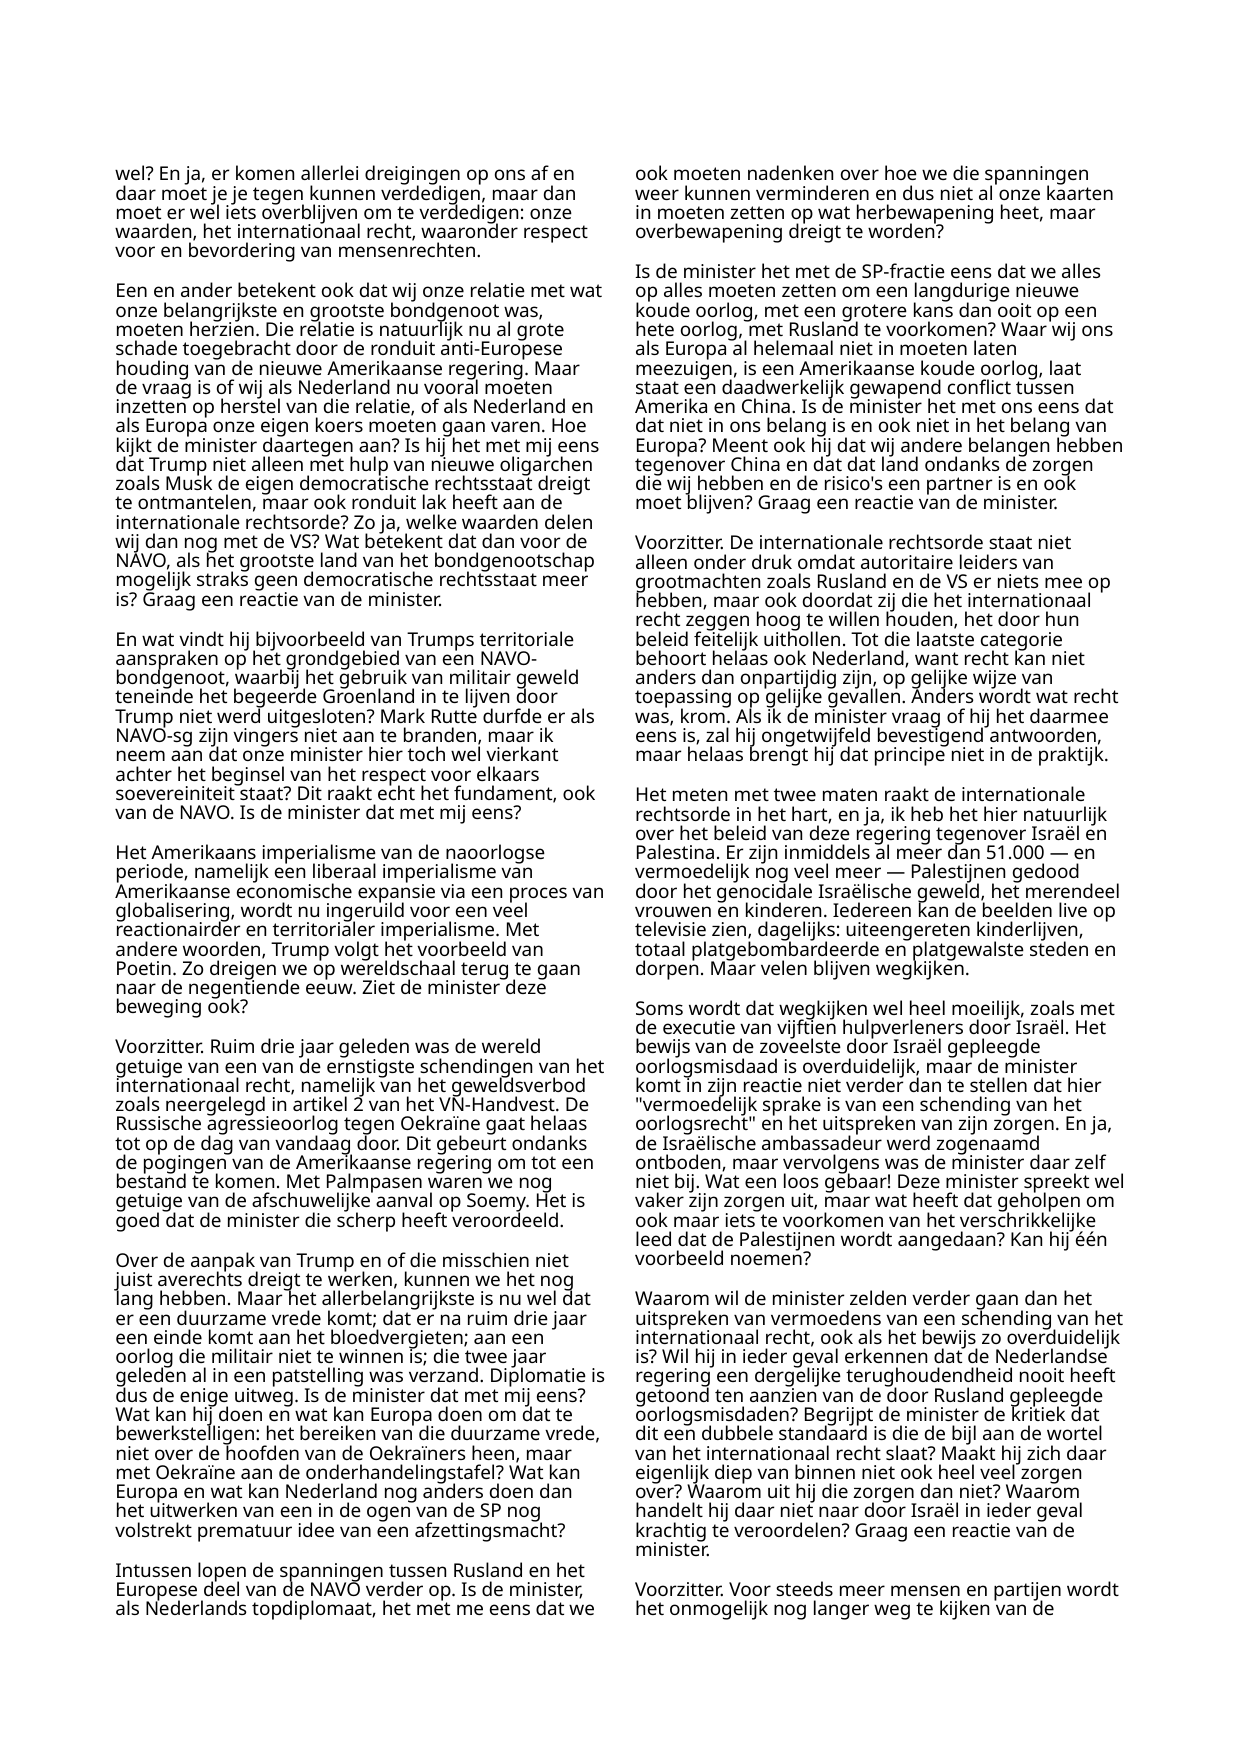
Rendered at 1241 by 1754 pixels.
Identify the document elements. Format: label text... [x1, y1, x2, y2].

text Het meten met twee maten raakt de internationale rechtsorde in het hart, en ja, ik heb het hier natuurlijk over het beleid van deze regering tegenover Israël en Palestina. Er zijn inmiddels al meer dan 51.000 — en vermoedelijk nog veel meer — Palestijnen gedood door het genocidale Israëlische geweld, het merendeel vrouwen en kinderen. Iedereen kan de beelden live op televisie zien, dagelijks: uiteengereten kinderlijven, totaal platgebombardeerde en platgewalste steden en dorpen. Maar velen blijven wegkijken. [635, 786, 1125, 979]
text ook moeten nadenken over hoe we die spanningen weer kunnen verminderen en dus niet al onze kaarten in moeten zetten op wat herbewapening heet, maar overbewapening dreigt te worden? [635, 165, 1125, 242]
text Intussen lopen de spanningen tussen Rusland en het Europese deel van de NAVO verder op. Is de minister, als Nederlands topdiplomaat, het met me eens dat we [115, 1562, 605, 1619]
text Voorzitter. Ruim drie jaar geleden was de wereld getuige van een van de ernstigste schendingen van het internationaal recht, namelijk van het geweldsverbod zoals neergelegd in artikel 2 van het VN-Handvest. De Russische agressieoorlog tegen Oekraïne gaat helaas tot op de dag van vandaag door. Dit gebeurt ondanks de pogingen van de Amerikaanse regering om tot een bestand te komen. Met Palmpasen waren we nog getuige van de afschuwelijke aanval op Soemy. Het is goed dat de minister die scherp heeft veroordeeld. [115, 1038, 605, 1231]
text Soms wordt dat wegkijken wel heel moeilijk, zoals met de executie van vijftien hulpverleners door Israël. Het bewijs van de zoveelste door Israël gepleegde oorlogsmisdaad is overduidelijk, maar de minister komt in zijn reactie niet verder dan te stellen dat hier "vermoedelijk sprake is van een schending van het oorlogsrecht" en het uitspreken van zijn zorgen. En ja, de Israëlische ambassadeur werd zogenaamd ontboden, maar vervolgens was de minister daar zelf niet bij. Wat een loos gebaar! Deze minister spreekt wel vaker zijn zorgen uit, maar wat heeft dat geholpen om ook maar iets te voorkomen van het verschrikkelijke leed dat de Palestijnen wordt aangedaan? Kan hij één voorbeeld noemen? [635, 1000, 1125, 1269]
text wel? En ja, er komen allerlei dreigingen op ons af en daar moet je je tegen kunnen verdedigen, maar dan moet er wel iets overblijven om te verdedigen: onze waarden, het internationaal recht, waaronder respect voor en bevordering van mensenrechten. [115, 165, 605, 262]
text Voorzitter. De internationale rechtsorde staat niet alleen onder druk omdat autoritaire leiders van grootmachten zoals Rusland en de VS er niets mee op hebben, maar ook doordat zij die het internationaal recht zeggen hoog te willen houden, het door hun beleid feitelijk uithollen. Tot die laatste categorie behoort helaas ook Nederland, want recht kan niet anders dan onpartijdig zijn, op gelijke wijze van toepassing op gelijke gevallen. Anders wordt wat recht was, krom. Als ik de minister vraag of hij het daarmee eens is, zal hij ongetwijfeld bevestigend antwoorden, maar helaas brengt hij dat principe niet in de praktijk. [635, 534, 1125, 766]
text Voorzitter. Voor steeds meer mensen en partijen wordt het onmogelijk nog langer weg te kijken van de [635, 1581, 1125, 1619]
text Het Amerikaans imperialisme van de naoorlogse periode, namelijk een liberaal imperialisme van Amerikaanse economische expansie via een proces van globalisering, wordt nu ingeruild voor een veel reactionairder en territorialer imperialisme. Met andere woorden, Trump volgt het voorbeeld van Poetin. Zo dreigen we op wereldschaal terug te gaan naar de negentiende eeuw. Ziet de minister deze beweging ook? [115, 844, 605, 1018]
text Over de aanpak van Trump en of die misschien niet juist averechts dreigt te werken, kunnen we het nog lang hebben. Maar het allerbelangrijkste is nu wel dat er een duurzame vrede komt; dat er na ruim drie jaar een einde komt aan het bloedvergieten; aan een oorlog die militair niet te winnen is; die twee jaar geleden al in een patstelling was verzand. Diplomatie is dus de enige uitweg. Is de minister dat met mij eens? Wat kan hij doen en wat kan Europa doen om dat te bewerkstelligen: het bereiken van die duurzame vrede, niet over de hoofden van de Oekraïners heen, maar met Oekraïne aan de onderhandelingstafel? Wat kan Europa en wat kan Nederland nog anders doen dan het uitwerken van een in de ogen van de SP nog volstrekt prematuur idee van een afzettingsmacht? [115, 1252, 605, 1541]
text Waarom wil de minister zelden verder gaan dan het uitspreken van vermoedens van een schending van het internationaal recht, ook als het bewijs zo overduidelijk is? Wil hij in ieder geval erkennen dat de Nederlandse regering een dergelijke terughoudendheid nooit heeft getoond ten aanzien van de door Rusland gepleegde oorlogsmisdaden? Begrijpt de minister de kritiek dat dit een dubbele standaard is die de bijl aan de wortel van het internationaal recht slaat? Maakt hij zich daar eigenlijk diep van binnen niet ook heel veel zorgen over? Waarom uit hij die zorgen dan niet? Waarom handelt hij daar niet naar door Israël in ieder geval krachtig te veroordelen? Graag een reactie van de minister. [635, 1290, 1125, 1560]
text Een en ander betekent ook dat wij onze relatie met wat onze belangrijkste en grootste bondgenoot was, moeten herzien. Die relatie is natuurlijk nu al grote schade toegebracht door de ronduit anti-Europese houding van de nieuwe Amerikaanse regering. Maar de vraag is of wij als Nederland nu vooral moeten inzetten op herstel van die relatie, of als Nederland en als Europa onze eigen koers moeten gaan varen. Hoe kijkt de minister daartegen aan? Is hij het met mij eens dat Trump niet alleen met hulp van nieuwe oligarchen zoals Musk de eigen democratische rechtsstaat dreigt te ontmantelen, maar ook ronduit lak heeft aan de internationale rechtsorde? Zo ja, welke waarden delen wij dan nog met de VS? Wat betekent dat dan voor de NAVO, als het grootste land van het bondgenootschap mogelijk straks geen democratische rechtsstaat meer is? Graag een reactie van de minister. [115, 282, 605, 610]
text En wat vindt hij bijvoorbeeld van Trumps territoriale aanspraken op het grondgebied van een NAVO-bondgenoot, waarbij het gebruik van militair geweld teneinde het begeerde Groenland in te lijven door Trump niet werd uitgesloten? Mark Rutte durfde er als NAVO-sg zijn vingers niet aan te branden, maar ik neem aan dat onze minister hier toch wel vierkant achter het beginsel van het respect voor elkaars soevereiniteit staat? Dit raakt echt het fundament, ook van de NAVO. Is de minister dat met mij eens? [115, 631, 605, 823]
text Is de minister het met de SP-fractie eens dat we alles op alles moeten zetten om een langdurige nieuwe koude oorlog, met een grotere kans dan ooit op een hete oorlog, met Rusland te voorkomen? Waar wij ons als Europa al helemaal niet in moeten laten meezuigen, is een Amerikaanse koude oorlog, laat staat een daadwerkelijk gewapend conflict tussen Amerika en China. Is de minister het met ons eens dat dat niet in ons belang is en ook niet in het belang van Europa? Meent ook hij dat wij andere belangen hebben tegenover China en dat dat land ondanks de zorgen die wij hebben en de risico's een partner is en ook moet blijven? Graag een reactie van de minister. [635, 263, 1125, 514]
